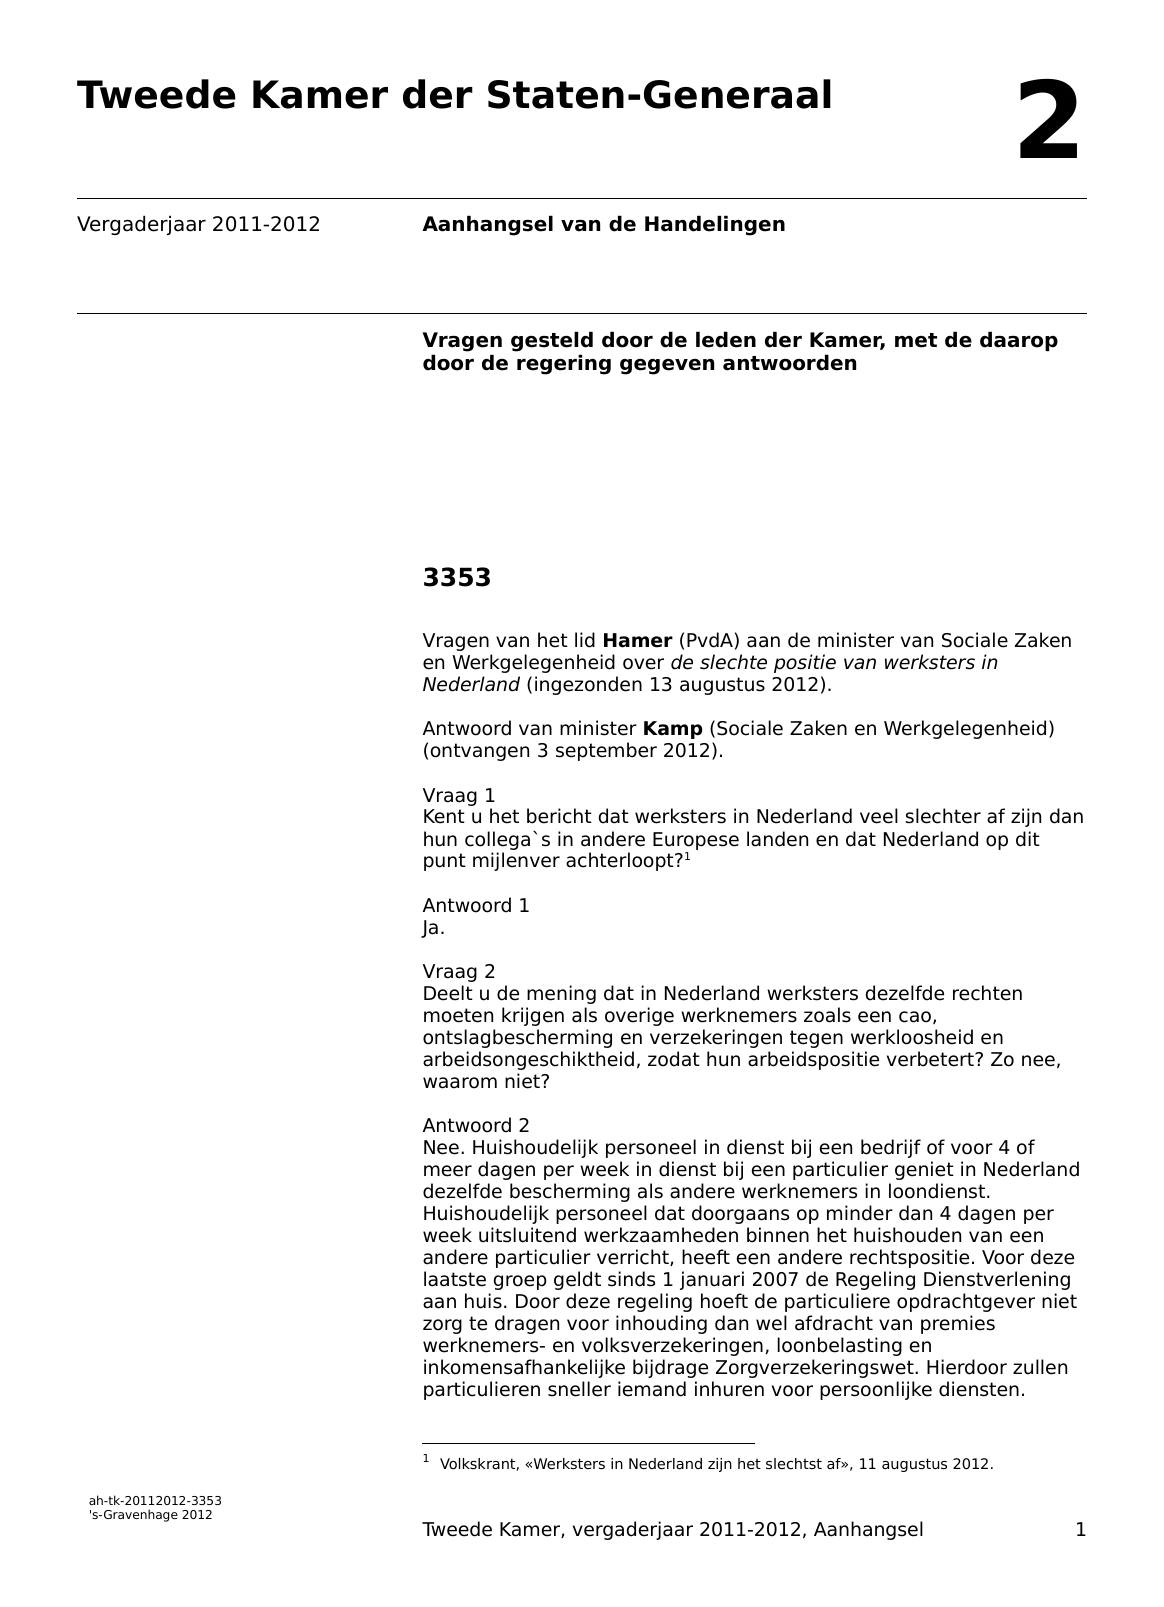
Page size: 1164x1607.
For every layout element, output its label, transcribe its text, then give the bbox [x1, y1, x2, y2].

table_cell [77, 314, 422, 375]
text Nee. Huishoudelijk personeel in dienst bij een bedrijf of voor 4 of meer dagen per week in dienst bij een particulier geniet in Nederland dezelfde bescherming als andere werknemers in loondienst. Huishoudelijk personeel dat doorgaans op minder dan 4 dagen per week uitsluitend werkzaamheden binnen het huishouden van een andere particulier verricht, heeft een andere rechtspositie. Voor deze laatste groep geldt sinds 1 januari 2007 de Regeling Dienstverlening aan huis. Door deze regeling hoeft de particuliere opdrachtgever niet zorg te dragen voor inhouding dan wel afdracht van premies werknemers- en volksverzekeringen, loonbelasting en inkomensafhankelijke bijdrage Zorgverzekeringswet. Hierdoor zullen particulieren sneller iemand inhuren voor persoonlijke diensten. [422, 1137, 1087, 1401]
text Antwoord 1 [422, 894, 1087, 917]
text Volkskrant, «Werksters in Nederland zijn het slechtst af», 11 augustus 2012. [422, 1452, 1087, 1474]
text Vraag 2 [422, 961, 1087, 983]
text Vragen van het lid Hamer (PvdA) aan de minister van Sociale Zaken en Werkgelegenheid over de slechte positie van werksters in Nederland (ingezonden 13 augustus 2012). [422, 630, 1087, 696]
text ah-tk-20112012-3353 [88, 1494, 323, 1508]
text 's-Gravenhage 2012 [88, 1508, 323, 1522]
text Vraag 1 [422, 784, 1087, 806]
text 3353 [422, 563, 1087, 592]
table_cell Aanhangsel van de Handelingen [422, 199, 1087, 313]
table_cell Vergaderjaar 2011-2012 [77, 199, 422, 313]
table_cell Vragen gesteld door de leden der Kamer, met de daarop door de regering gegeven antwoorden [422, 314, 1087, 375]
table_header 2 [886, 59, 1087, 198]
text Ja. [422, 917, 1087, 938]
text Deelt u de mening dat in Nederland werksters dezelfde rechten moeten krijgen als overige werknemers zoals een cao, ontslagbescherming en verzekeringen tegen werkloosheid en arbeidsongeschiktheid, zodat hun arbeidspositie verbetert? Zo nee, waarom niet? [422, 983, 1087, 1093]
text Antwoord van minister Kamp (Sociale Zaken en Werkgelegenheid) (ontvangen 3 september 2012). [422, 718, 1087, 762]
text Kent u het bericht dat werksters in Nederland veel slechter af zijn dan hun collega`s in andere Europese landen en dat Nederland op dit punt mijlenver achterloopt? [422, 806, 1087, 872]
table_header Tweede Kamer der Staten-Generaal [77, 59, 886, 198]
text Antwoord 2 [422, 1115, 1087, 1137]
